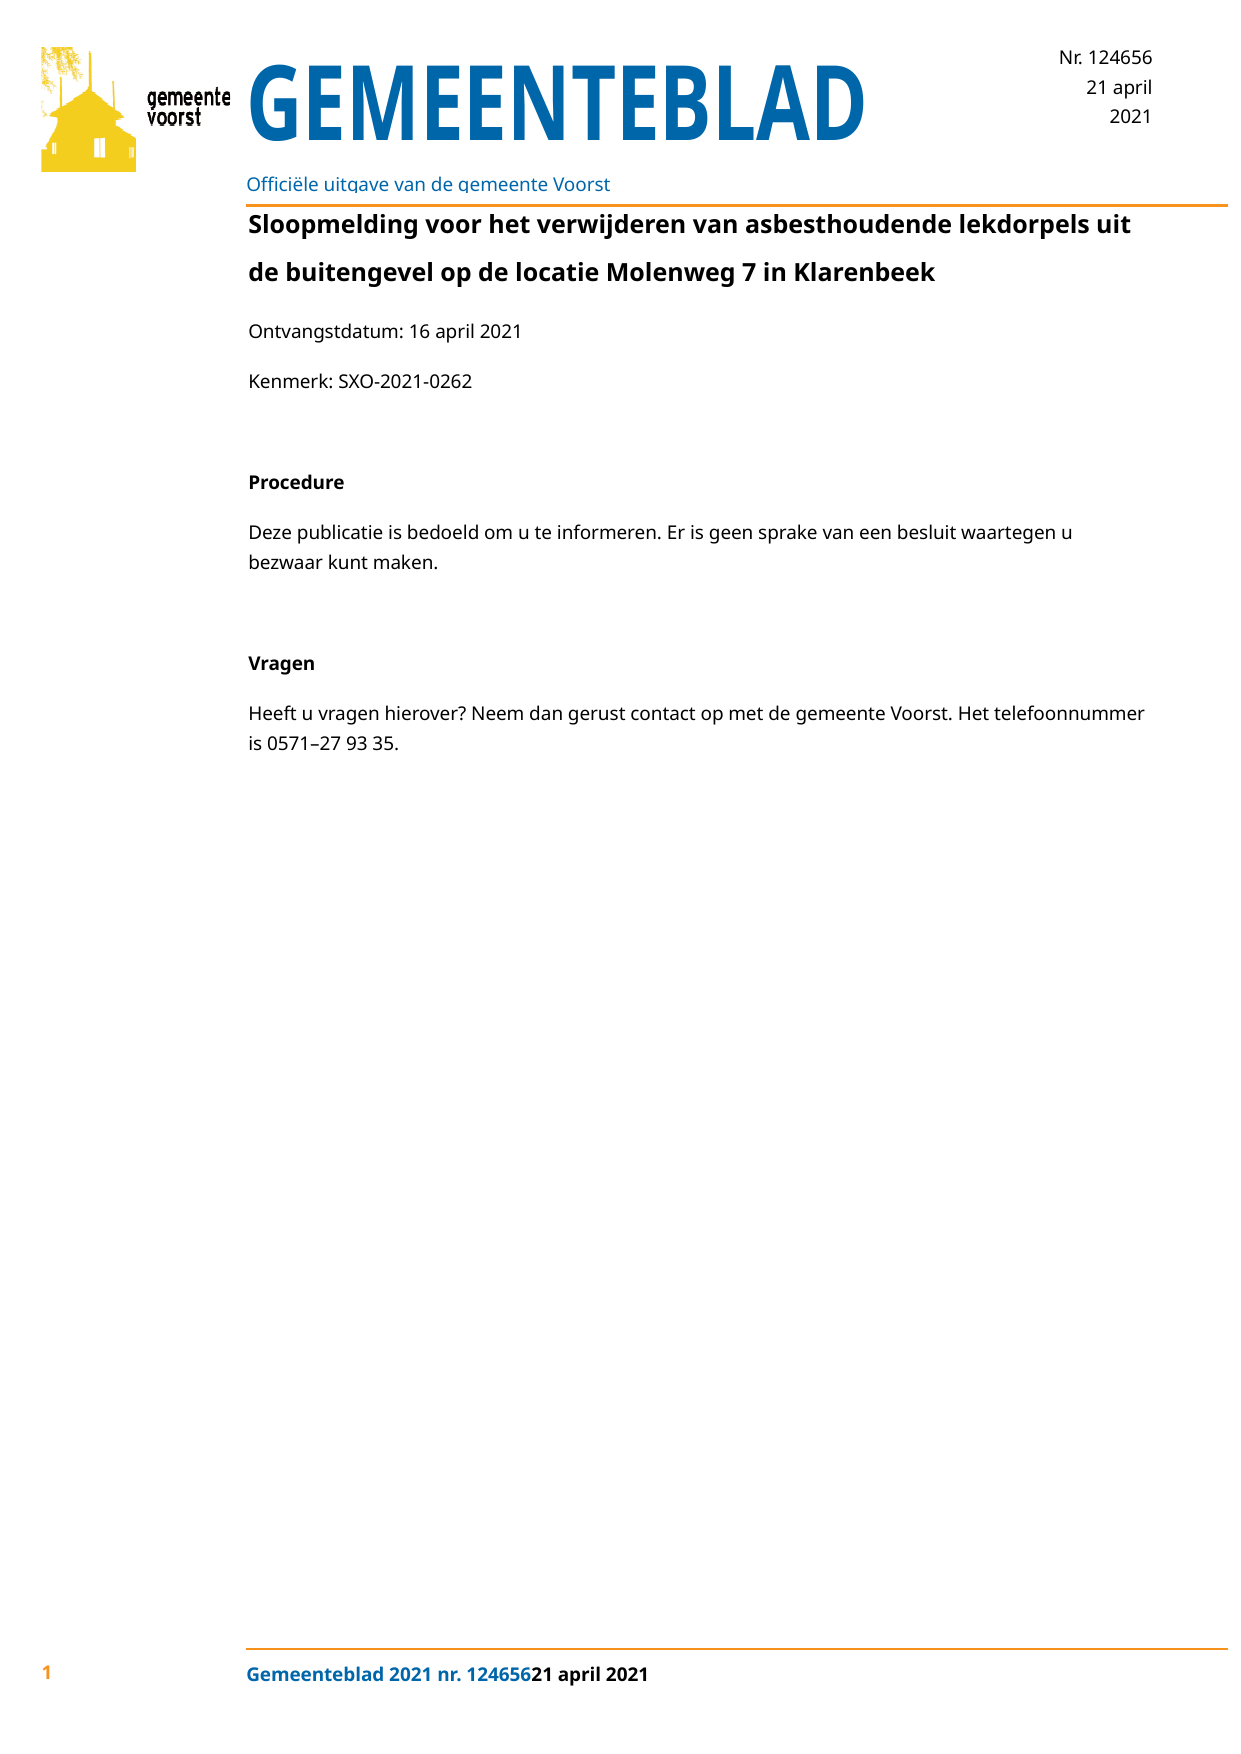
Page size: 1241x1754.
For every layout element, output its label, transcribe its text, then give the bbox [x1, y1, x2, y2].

text Heeft u vragen hierover? Neem dan gerust contact op met de gemeente Voorst. Het telefoonnummer is 0571–27 93 35. [248, 700, 1152, 756]
text Kenmerk: SXO-2021-0262 [248, 368, 1152, 394]
text Sloopmelding voor het verwijderen van asbesthoudende lekdorpels uit de buitengevel op de locatie Molenweg 7 in Klarenbeek [248, 207, 1152, 288]
text Vragen [248, 650, 1152, 676]
picture [41, 47, 231, 172]
text Ontvangstdatum: 16 april 2021 [248, 318, 1152, 344]
text Procedure [248, 469, 1152, 495]
text Deze publicatie is bedoeld om u te informeren. Er is geen sprake van een besluit waartegen u bezwaar kunt maken. [248, 519, 1152, 575]
